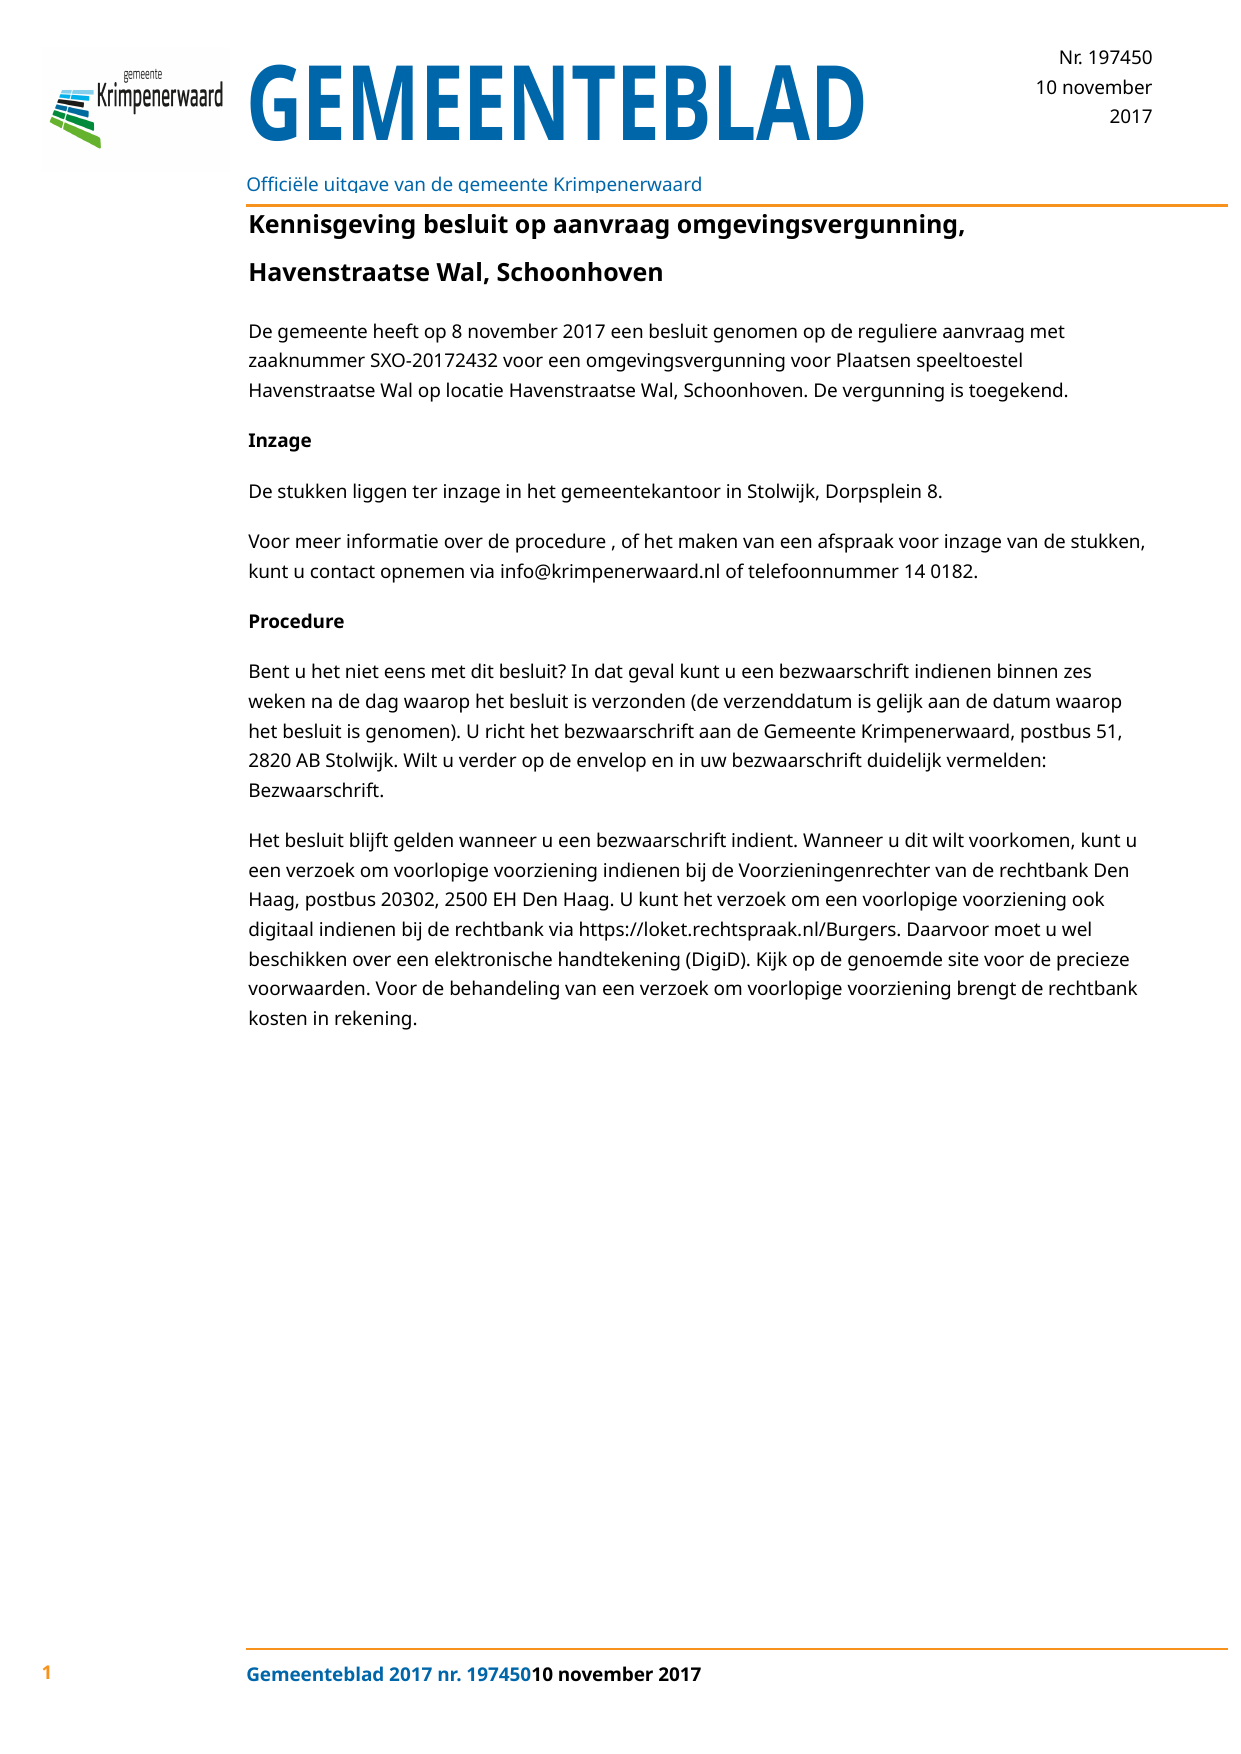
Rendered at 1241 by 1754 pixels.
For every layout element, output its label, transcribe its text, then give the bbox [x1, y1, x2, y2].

text Inzage [248, 427, 1152, 453]
text Het besluit blijft gelden wanneer u een bezwaarschrift indient. Wanneer u dit wilt voorkomen, kunt u een verzoek om voorlopige voorziening indienen bij de Voorzieningenrechter van de rechtbank Den Haag, postbus 20302, 2500 EH Den Haag. U kunt het verzoek om een voorlopige voorziening ook digitaal indienen bij de rechtbank via https://loket.rechtspraak.nl/Burgers. Daarvoor moet u wel beschikken over een elektronische handtekening (DigiD). Kijk op de genoemde site voor de precieze voorwaarden. Voor de behandeling van een verzoek om voorlopige voorziening brengt de rechtbank kosten in rekening. [248, 827, 1152, 1031]
picture [41, 47, 231, 172]
text Bent u het niet eens met dit besluit? In dat geval kunt u een bezwaarschrift indienen binnen zes weken na de dag waarop het besluit is verzonden (de verzenddatum is gelijk aan de datum waarop het besluit is genomen). U richt het bezwaarschrift aan de Gemeente Krimpenerwaard, postbus 51, 2820 AB Stolwijk. Wilt u verder op de envelop en in uw bezwaarschrift duidelijk vermelden: Bezwaarschrift. [248, 659, 1152, 803]
text De stukken liggen ter inzage in het gemeentekantoor in Stolwijk, Dorpsplein 8. [248, 478, 1152, 504]
text De gemeente heeft op 8 november 2017 een besluit genomen op de reguliere aanvraag met zaaknummer SXO-20172432 voor een omgevingsvergunning voor Plaatsen speeltoestel Havenstraatse Wal op locatie Havenstraatse Wal, Schoonhoven. De vergunning is toegekend. [248, 318, 1152, 403]
text Procedure [248, 608, 1152, 634]
text Kennisgeving besluit op aanvraag omgevingsvergunning, Havenstraatse Wal, Schoonhoven [248, 207, 1152, 288]
text Voor meer informatie over de procedure , of het maken van een afspraak voor inzage van de stukken, kunt u contact opnemen via info@krimpenerwaard.nl of telefoonnummer 14 0182. [248, 528, 1152, 584]
